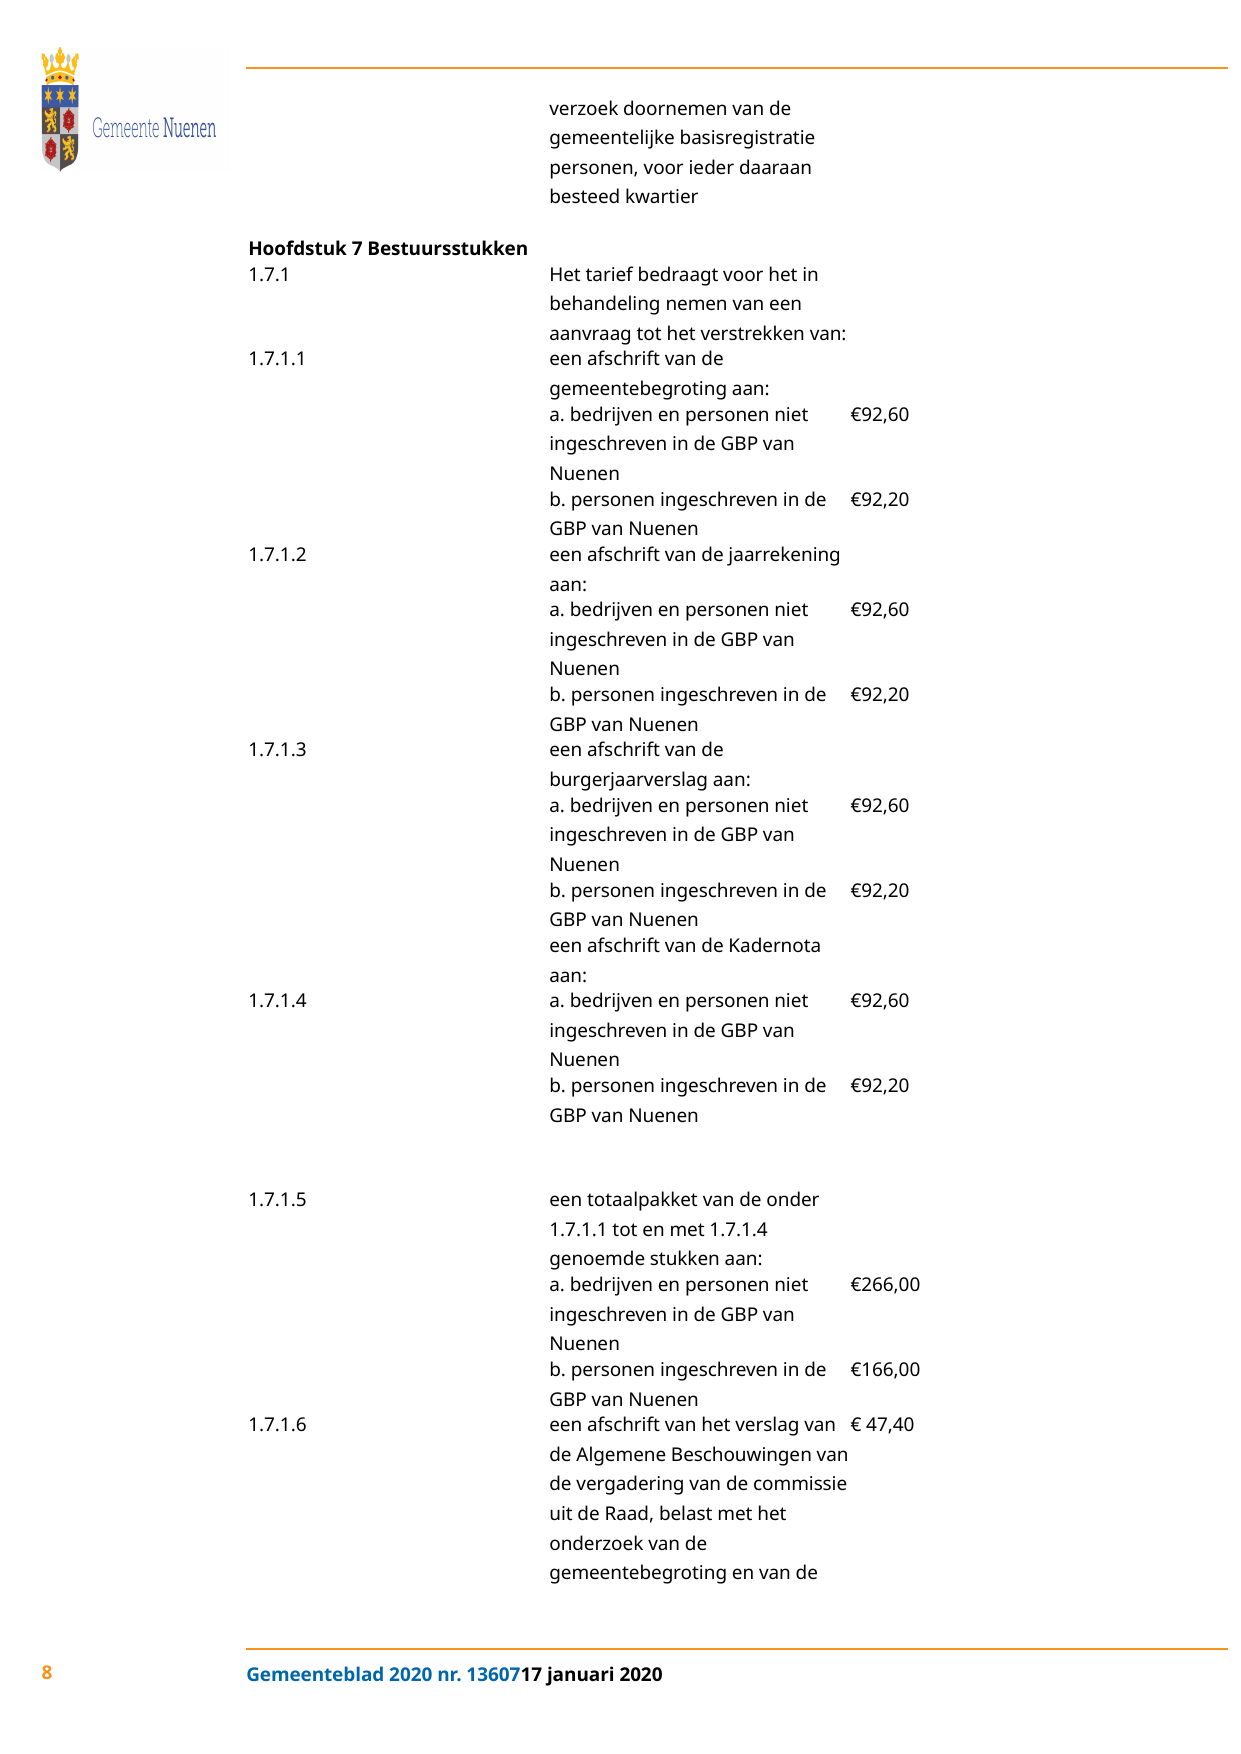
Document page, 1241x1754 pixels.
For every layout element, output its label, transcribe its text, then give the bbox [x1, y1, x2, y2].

table_cell [248, 1271, 549, 1356]
table_cell een afschrift van het verslag van de Algemene Beschouwingen van de vergadering van de commissie uit de Raad, belast met het onderzoek van de gemeentebegroting en van de [549, 1411, 850, 1585]
table_cell 1.7.1.3 [248, 737, 549, 792]
table_cell 1.7.1 [248, 261, 549, 346]
table_cell Het tarief bedraagt voor het in behandeling nemen van een aanvraag tot het verstrekken van: [549, 261, 850, 346]
table_cell €92,20 [850, 1073, 1152, 1128]
table_cell [248, 1356, 549, 1411]
table_header 1.7.1.5 [248, 1186, 549, 1271]
table_cell [248, 209, 549, 235]
table_cell a. bedrijven en personen niet ingeschreven in de GBP van Nuenen [549, 792, 850, 877]
table_cell [248, 596, 549, 681]
table_cell €166,00 [850, 1356, 1152, 1411]
table_cell €92,60 [850, 401, 1152, 486]
table_cell b. personen ingeschreven in de GBP van Nuenen [549, 1073, 850, 1128]
table_cell [850, 95, 1152, 209]
table_cell [549, 209, 850, 235]
table_cell €92,20 [850, 877, 1152, 932]
table_cell een afschrift van de burgerjaarverslag aan: [549, 737, 850, 792]
table_cell [850, 1128, 1152, 1153]
table_cell b. personen ingeschreven in de GBP van Nuenen [549, 681, 850, 737]
table_cell [248, 486, 549, 541]
table_cell [248, 95, 549, 209]
table_cell [248, 877, 549, 932]
table_cell € 47,40 [850, 1411, 1152, 1585]
table_cell [248, 1128, 549, 1153]
table_cell a. bedrijven en personen niet ingeschreven in de GBP van Nuenen [549, 988, 850, 1072]
table_cell een afschrift van de jaarrekening aan: [549, 541, 850, 596]
table_cell €92,20 [850, 681, 1152, 737]
table_cell €92,60 [850, 792, 1152, 877]
table_cell €92,60 [850, 596, 1152, 681]
table_cell [248, 401, 549, 486]
table_cell [850, 737, 1152, 792]
table_cell b. personen ingeschreven in de GBP van Nuenen [549, 1356, 850, 1411]
table_cell b. personen ingeschreven in de GBP van Nuenen [549, 486, 850, 541]
table_cell [549, 1128, 850, 1153]
table_cell [850, 261, 1152, 346]
table_cell [850, 541, 1152, 596]
table_cell a. bedrijven en personen niet ingeschreven in de GBP van Nuenen [549, 596, 850, 681]
table_cell een afschrift van de Kadernota aan: [549, 932, 850, 987]
table_cell €92,20 [850, 486, 1152, 541]
table_cell [248, 1073, 549, 1128]
table_cell b. personen ingeschreven in de GBP van Nuenen [549, 877, 850, 932]
table_header [850, 1186, 1152, 1271]
picture [41, 47, 231, 172]
table_cell 1.7.1.6 [248, 1411, 549, 1585]
table_cell verzoek doornemen van de gemeentelijke basisregistratie personen, voor ieder daaraan besteed kwartier [549, 95, 850, 209]
table_cell [248, 792, 549, 877]
table_cell Hoofdstuk 7 Bestuursstukken [248, 235, 549, 261]
table_cell a. bedrijven en personen niet ingeschreven in de GBP van Nuenen [549, 401, 850, 486]
table_cell [248, 681, 549, 737]
table_cell [248, 932, 549, 987]
table_cell [850, 209, 1152, 235]
table_cell a. bedrijven en personen niet ingeschreven in de GBP van Nuenen [549, 1271, 850, 1356]
table_cell 1.7.1.4 [248, 988, 549, 1072]
table_cell [850, 932, 1152, 987]
table_cell [549, 235, 850, 261]
table_header een totaalpakket van de onder 1.7.1.1 tot en met 1.7.1.4 genoemde stukken aan: [549, 1186, 850, 1271]
table_cell [850, 346, 1152, 401]
table_cell €266,00 [850, 1271, 1152, 1356]
table_cell €92,60 [850, 988, 1152, 1072]
table_cell 1.7.1.2 [248, 541, 549, 596]
table_cell een afschrift van de gemeentebegroting aan: [549, 346, 850, 401]
table_cell 1.7.1.1 [248, 346, 549, 401]
